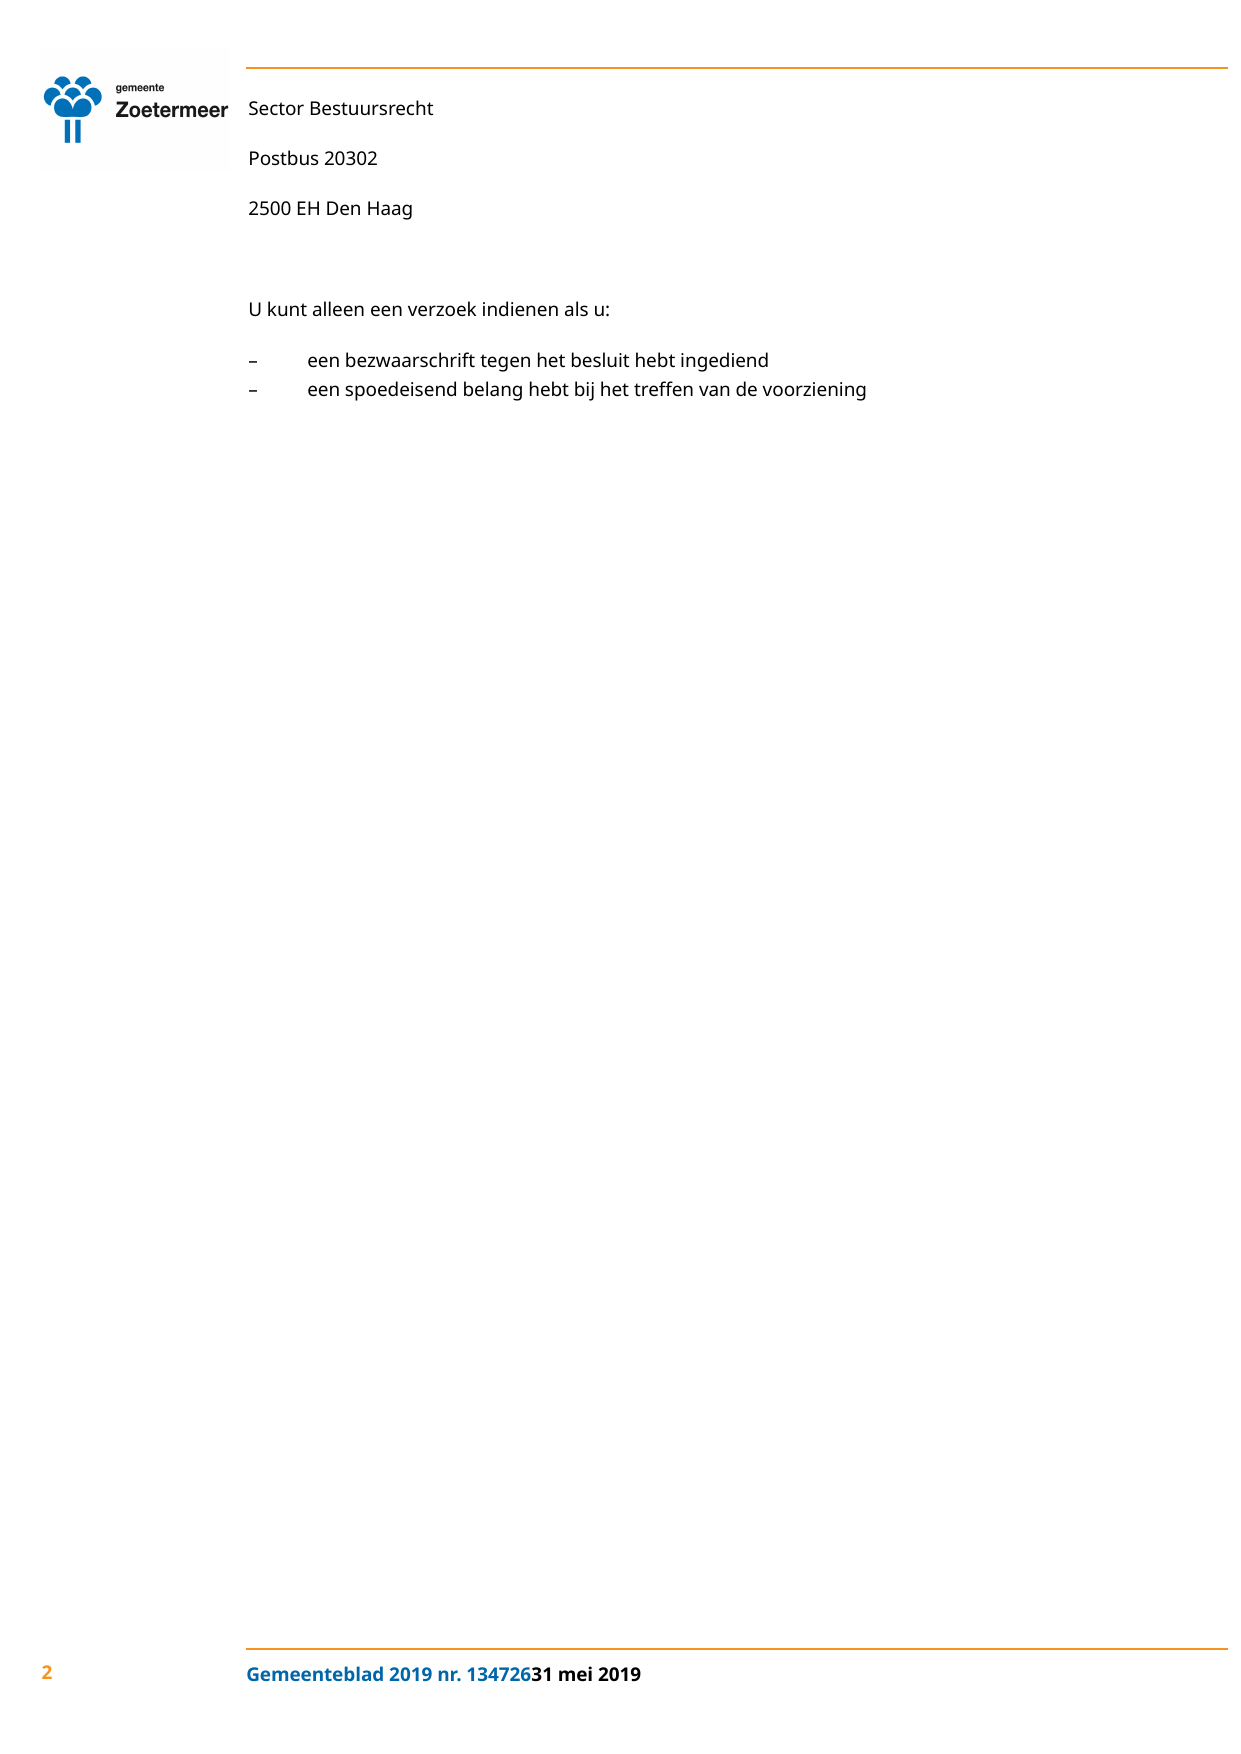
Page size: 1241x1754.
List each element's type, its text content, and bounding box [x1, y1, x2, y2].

picture [41, 47, 231, 172]
list een bezwaarschrift tegen het besluit hebt ingediend [248, 347, 1152, 373]
text U kunt alleen een verzoek indienen als u: [248, 296, 1152, 322]
text Postbus 20302 [248, 145, 1152, 171]
text Sector Bestuursrecht [248, 95, 1152, 121]
text 2500 EH Den Haag [248, 196, 1152, 221]
list een spoedeisend belang hebt bij het treffen van de voorziening [248, 376, 1152, 402]
